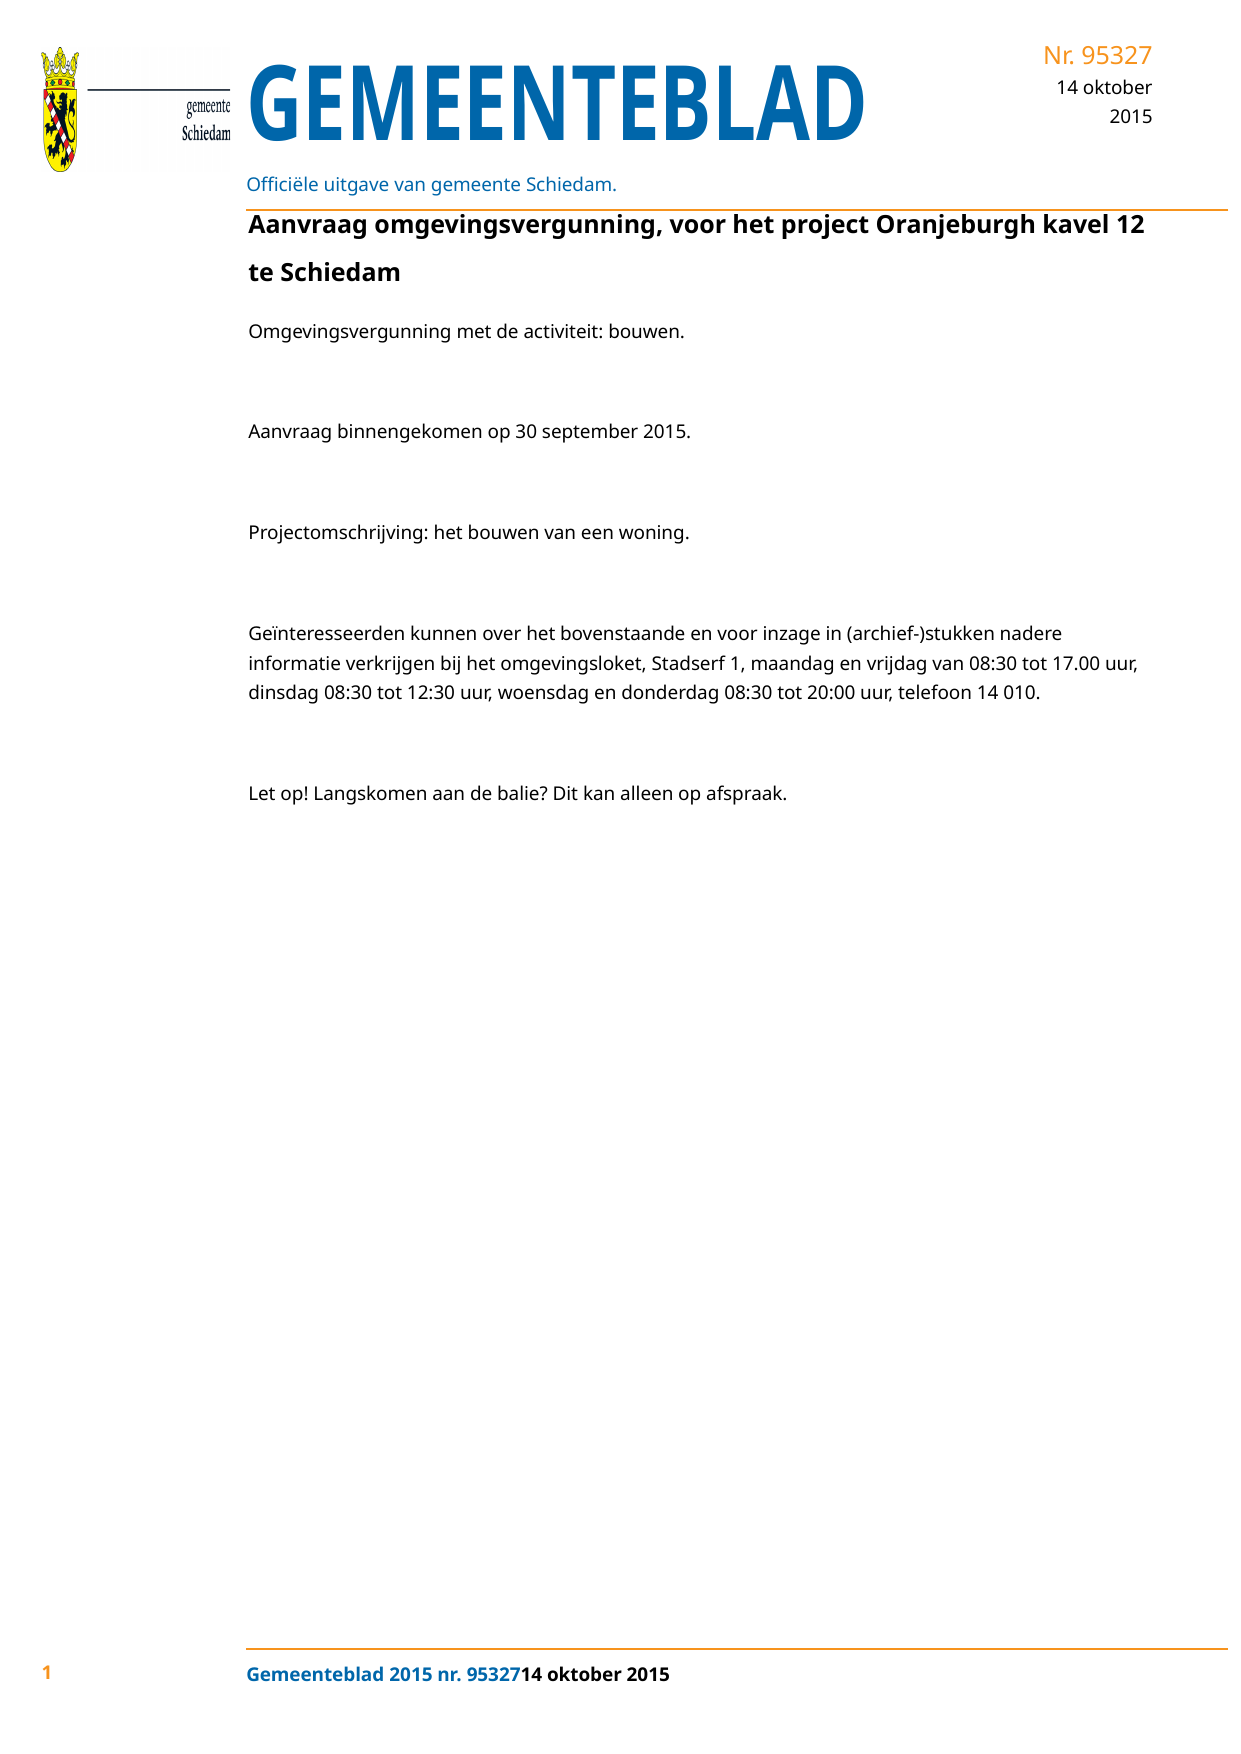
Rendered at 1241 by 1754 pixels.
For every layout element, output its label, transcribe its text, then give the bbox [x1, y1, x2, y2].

text Aanvraag binnengekomen op 30 september 2015. [248, 419, 1152, 444]
text Projectomschrijving: het bouwen van een woning. [248, 519, 1152, 545]
text Let op! Langskomen aan de balie? Dit kan alleen op afspraak. [248, 780, 1152, 806]
text Aanvraag omgevingsvergunning, voor het project Oranjeburgh kavel 12 te Schiedam [248, 211, 1152, 288]
text Omgevingsvergunning met de activiteit: bouwen. [248, 318, 1152, 344]
text Geïnteresseerden kunnen over het bovenstaande en voor inzage in (archief-)stukken nadere informatie verkrijgen bij het omgevingsloket, Stadserf 1, maandag en vrijdag van 08:30 tot 17.00 uur, dinsdag 08:30 tot 12:30 uur, woensdag en donderdag 08:30 tot 20:00 uur, telefoon 14 010. [248, 620, 1152, 705]
picture [41, 47, 231, 172]
